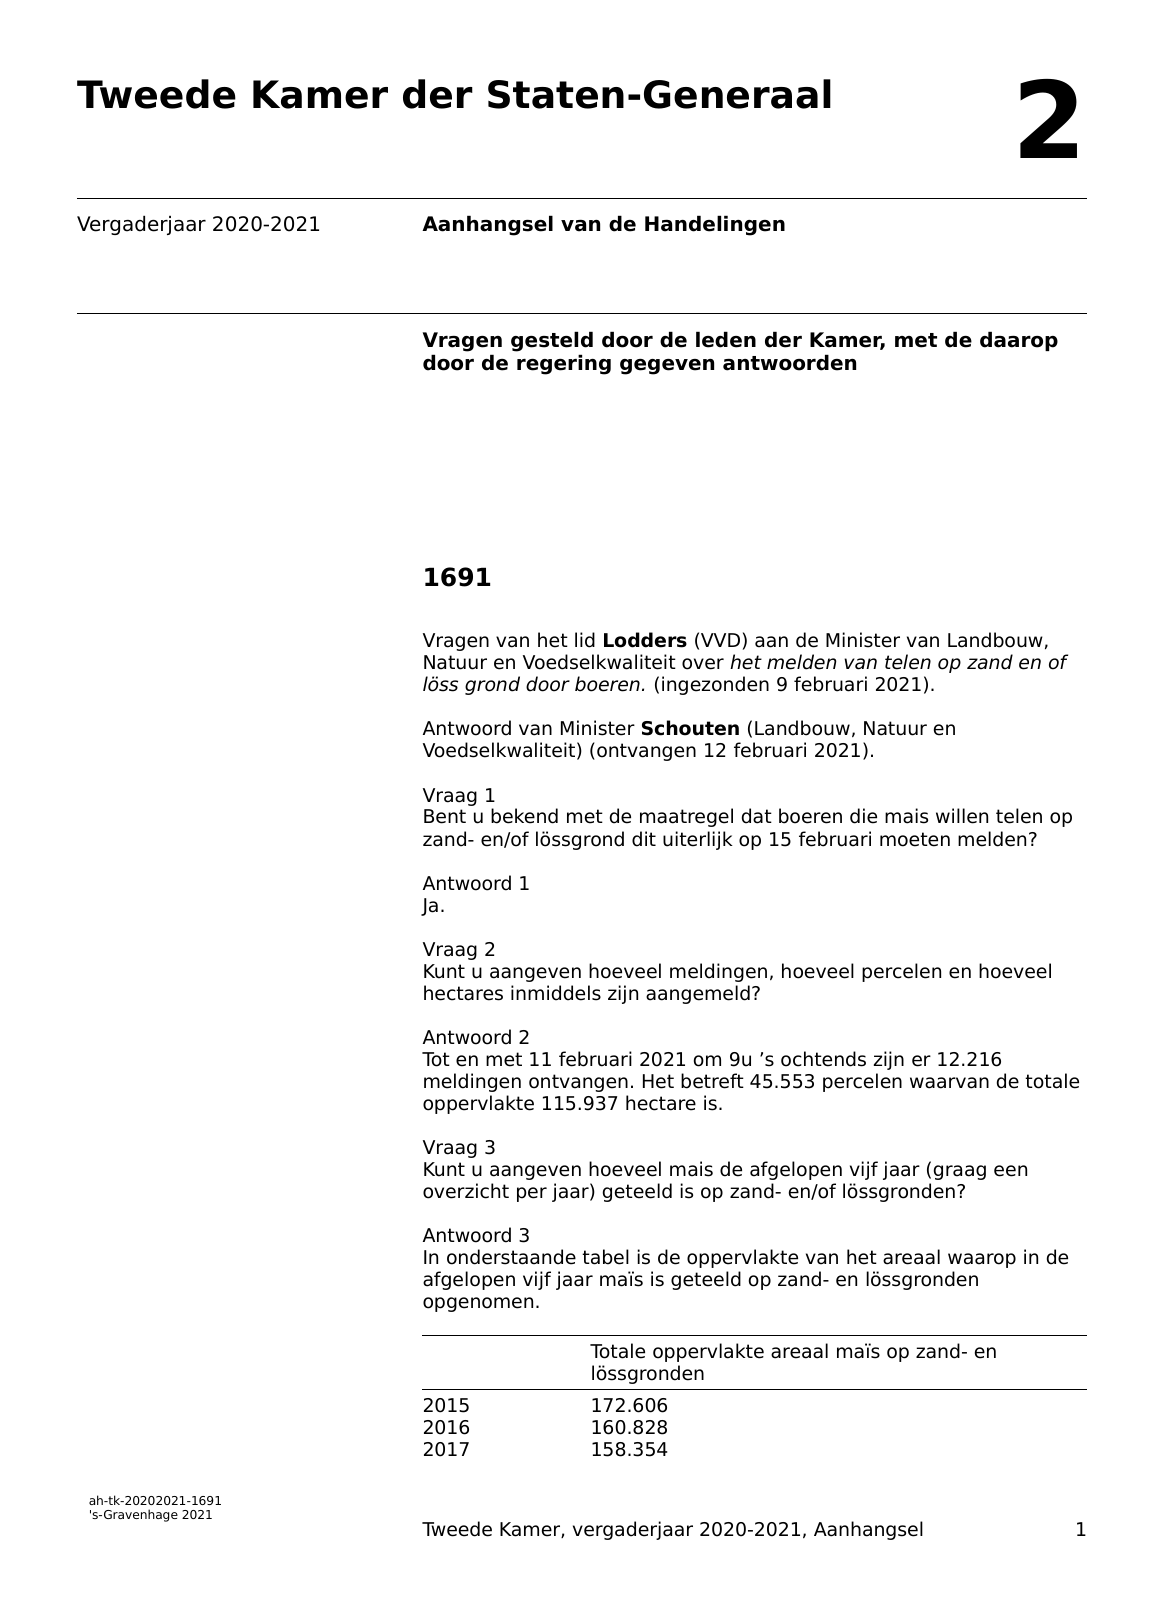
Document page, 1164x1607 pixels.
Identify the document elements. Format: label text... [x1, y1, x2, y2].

table_cell 2017 [422, 1439, 584, 1461]
table_header 2 [886, 59, 1087, 198]
text Antwoord van Minister Schouten (Landbouw, Natuur en Voedselkwaliteit) (ontvangen 12 februari 2021). [422, 718, 1087, 762]
table_header Tweede Kamer der Staten-Generaal [77, 59, 886, 198]
table_header Totale oppervlakte areaal maïs op zand- en lössgronden [584, 1336, 1087, 1389]
text In onderstaande tabel is de oppervlakte van het areaal waarop in de afgelopen vijf jaar maïs is geteeld op zand- en lössgronden opgenomen. [422, 1247, 1087, 1313]
text Bent u bekend met de maatregel dat boeren die mais willen telen op zand- en/of lössgrond dit uiterlijk op 15 februari moeten melden? [422, 806, 1087, 850]
table_cell 160.828 [584, 1417, 1087, 1439]
text Tot en met 11 februari 2021 om 9u ’s ochtends zijn er 12.216 meldingen ontvangen. Het betreft 45.553 percelen waarvan de totale oppervlakte 115.937 hectare is. [422, 1049, 1087, 1115]
table_cell [77, 314, 422, 375]
text Vraag 1 [422, 784, 1087, 806]
table_cell 2015 [422, 1390, 584, 1417]
text Antwoord 1 [422, 873, 1087, 894]
table_cell 158.354 [584, 1439, 1087, 1461]
text Antwoord 3 [422, 1225, 1087, 1247]
text Vraag 2 [422, 939, 1087, 961]
text Ja. [422, 894, 1087, 917]
table_cell Vragen gesteld door de leden der Kamer, met de daarop door de regering gegeven antwoorden [422, 314, 1087, 375]
table_cell Vergaderjaar 2020-2021 [77, 199, 422, 313]
text ah-tk-20202021-1691 [88, 1494, 323, 1508]
table_cell 172.606 [584, 1390, 1087, 1417]
table_cell Aanhangsel van de Handelingen [422, 199, 1087, 313]
text Antwoord 2 [422, 1027, 1087, 1049]
table_header [422, 1336, 584, 1389]
text 's-Gravenhage 2021 [88, 1508, 323, 1522]
text Vragen van het lid Lodders (VVD) aan de Minister van Landbouw, Natuur en Voedselkwaliteit over het melden van telen op zand en of löss grond door boeren. (ingezonden 9 februari 2021). [422, 630, 1087, 696]
table_cell 2016 [422, 1417, 584, 1439]
text Vraag 3 [422, 1137, 1087, 1159]
text Kunt u aangeven hoeveel mais de afgelopen vijf jaar (graag een overzicht per jaar) geteeld is op zand- en/of lössgronden? [422, 1159, 1087, 1203]
text 1691 [422, 563, 1087, 592]
text Kunt u aangeven hoeveel meldingen, hoeveel percelen en hoeveel hectares inmiddels zijn aangemeld? [422, 961, 1087, 1005]
